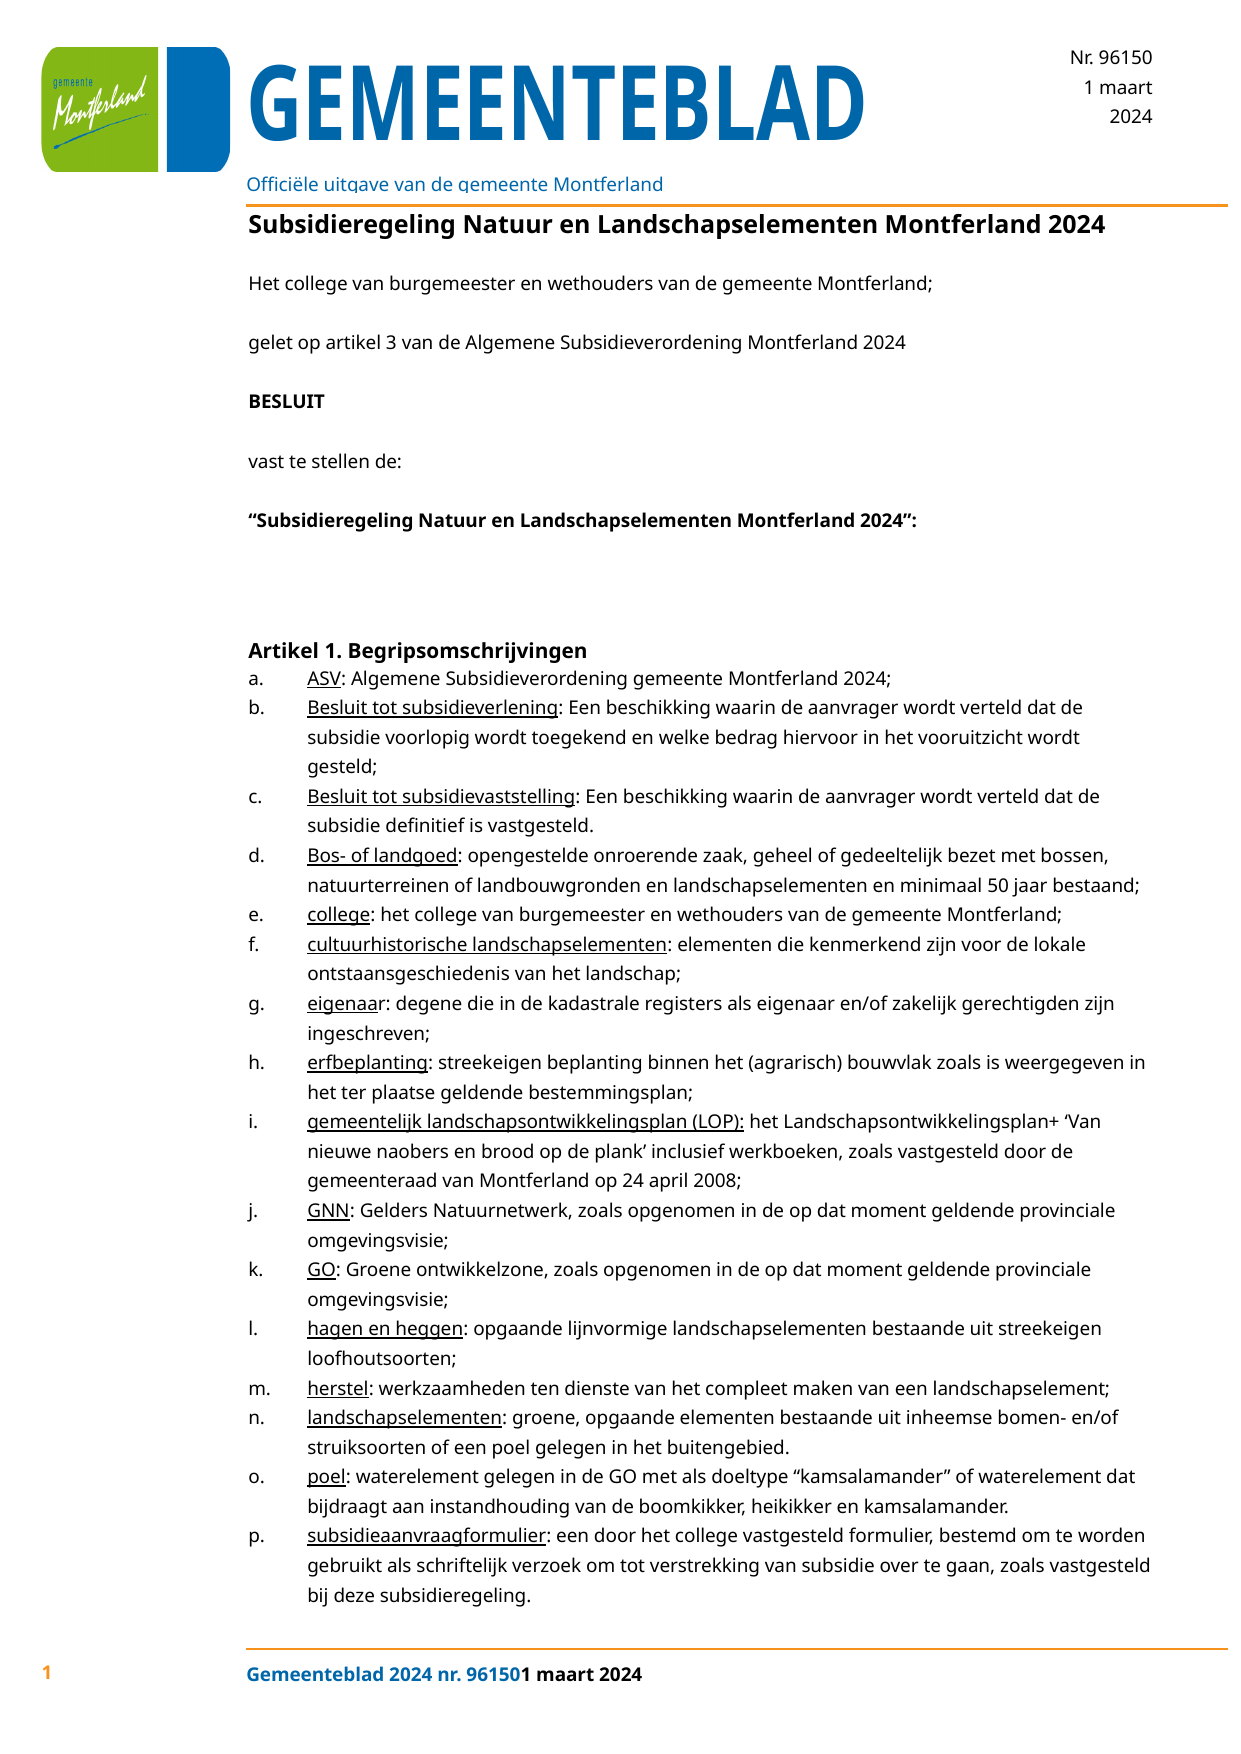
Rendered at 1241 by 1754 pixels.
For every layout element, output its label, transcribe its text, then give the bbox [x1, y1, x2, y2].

list cultuurhistorische landschapselementen: elementen die kenmerkend zijn voor de lokale ontstaansgeschiedenis van het landschap; [248, 931, 1152, 986]
list landschapselementen: groene, opgaande elementen bestaande uit inheemse bomen- en/of struiksoorten of een poel gelegen in het buitengebied. [248, 1404, 1152, 1459]
list Besluit tot subsidieverlening: Een beschikking waarin de aanvrager wordt verteld dat de subsidie voorlopig wordt toegekend en welke bedrag hiervoor in het vooruitzicht wordt gesteld; [248, 694, 1152, 779]
picture [41, 47, 231, 172]
text Het college van burgemeester en wethouders van de gemeente Montferland; [248, 270, 1152, 296]
list hagen en heggen: opgaande lijnvormige landschapselementen bestaande uit streekeigen loofhoutsoorten; [248, 1316, 1152, 1371]
text vast te stellen de: [248, 448, 1152, 473]
list herstel: werkzaamheden ten dienste van het compleet maken van een landschapselement; [248, 1375, 1152, 1400]
list college: het college van burgemeester en wethouders van de gemeente Montferland; [248, 901, 1152, 927]
list GO: Groene ontwikkelzone, zoals opgenomen in de op dat moment geldende provinciale omgevingsvisie; [248, 1256, 1152, 1312]
list Bos- of landgoed: opengestelde onroerende zaak, geheel of gedeeltelijk bezet met bossen, natuurterreinen of landbouwgronden en landschapselementen en minimaal 50 jaar bestaand; [248, 842, 1152, 897]
list ASV: Algemene Subsidieverordening gemeente Montferland 2024; [248, 665, 1152, 690]
list erfbeplanting: streekeigen beplanting binnen het (agrarisch) bouwvlak zoals is weergegeven in het ter plaatse geldende bestemmingsplan; [248, 1049, 1152, 1104]
list poel: waterelement gelegen in de GO met als doeltype “kamsalamander” of waterelement dat bijdraagt aan instandhouding van de boomkikker, heikikker en kamsalamander. [248, 1463, 1152, 1519]
text Artikel 1. Begripsomschrijvingen [248, 636, 1152, 665]
list subsidieaanvraagformulier: een door het college vastgesteld formulier, bestemd om te worden gebruikt als schriftelijk verzoek om tot verstrekking van subsidie over te gaan, zoals vastgesteld bij deze subsidieregeling. [248, 1523, 1152, 1607]
text “Subsidieregeling Natuur en Landschapselementen Montferland 2024”: [248, 507, 1152, 533]
list gemeentelijk landschapsontwikkelingsplan (LOP): het Landschapsontwikkelingsplan+ ‘Van nieuwe naobers en brood op de plank’ inclusief werkboeken, zoals vastgesteld door de gemeenteraad van Montferland op 24 april 2008; [248, 1108, 1152, 1193]
text gelet op artikel 3 van de Algemene Subsidieverordening Montferland 2024 [248, 329, 1152, 355]
list GNN: Gelders Natuurnetwerk, zoals opgenomen in de op dat moment geldende provinciale omgevingsvisie; [248, 1197, 1152, 1252]
text Subsidieregeling Natuur en Landschapselementen Montferland 2024 [248, 207, 1152, 241]
list eigenaar: degene die in de kadastrale registers als eigenaar en/of zakelijk gerechtigden zijn ingeschreven; [248, 990, 1152, 1045]
list Besluit tot subsidievaststelling: Een beschikking waarin de aanvrager wordt verteld dat de subsidie definitief is vastgesteld. [248, 783, 1152, 838]
text BESLUIT [248, 389, 1152, 414]
